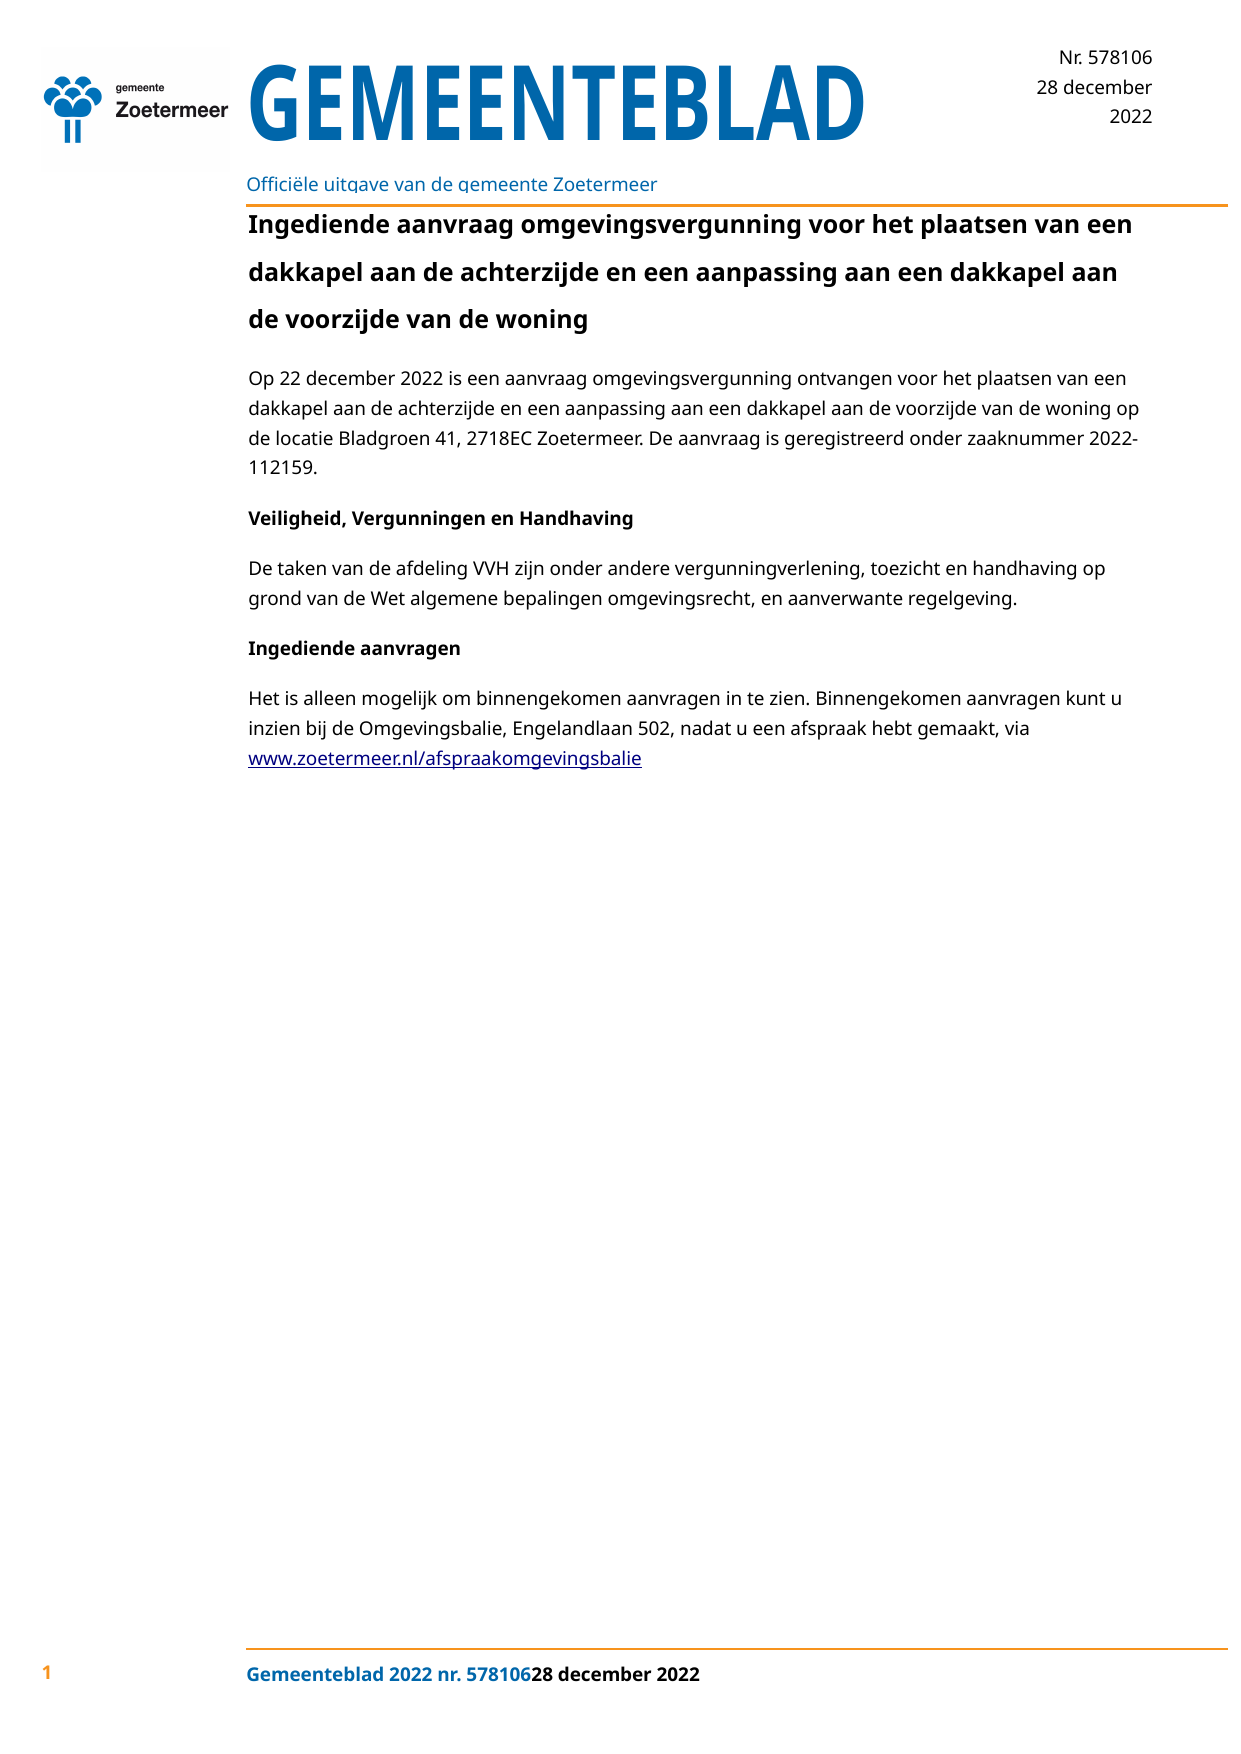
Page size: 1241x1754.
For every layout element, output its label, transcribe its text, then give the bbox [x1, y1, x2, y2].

text Ingediende aanvraag omgevingsvergunning voor het plaatsen van een dakkapel aan de achterzijde en een aanpassing aan een dakkapel aan de voorzijde van de woning [248, 207, 1152, 336]
text Het is alleen mogelijk om binnengekomen aanvragen in te zien. Binnengekomen aanvragen kunt u inzien bij de Omgevingsbalie, Engelandlaan 502, nadat u een afspraak hebt gemaakt, via www.zoetermeer.nl/afspraakomgevingsbalie [248, 686, 1152, 770]
text Veiligheid, Vergunningen en Handhaving [248, 505, 1152, 530]
text Ingediende aanvragen [248, 635, 1152, 661]
text De taken van de afdeling VVH zijn onder andere vergunningverlening, toezicht en handhaving op grond van de Wet algemene bepalingen omgevingsrecht, en aanverwante regelgeving. [248, 555, 1152, 610]
picture [41, 47, 231, 172]
text Op 22 december 2022 is een aanvraag omgevingsvergunning ontvangen voor het plaatsen van een dakkapel aan de achterzijde en een aanpassing aan een dakkapel aan de voorzijde van de woning op de locatie Bladgroen 41, 2718EC Zoetermeer. De aanvraag is geregistreerd onder zaaknummer 2022-112159. [248, 366, 1152, 480]
